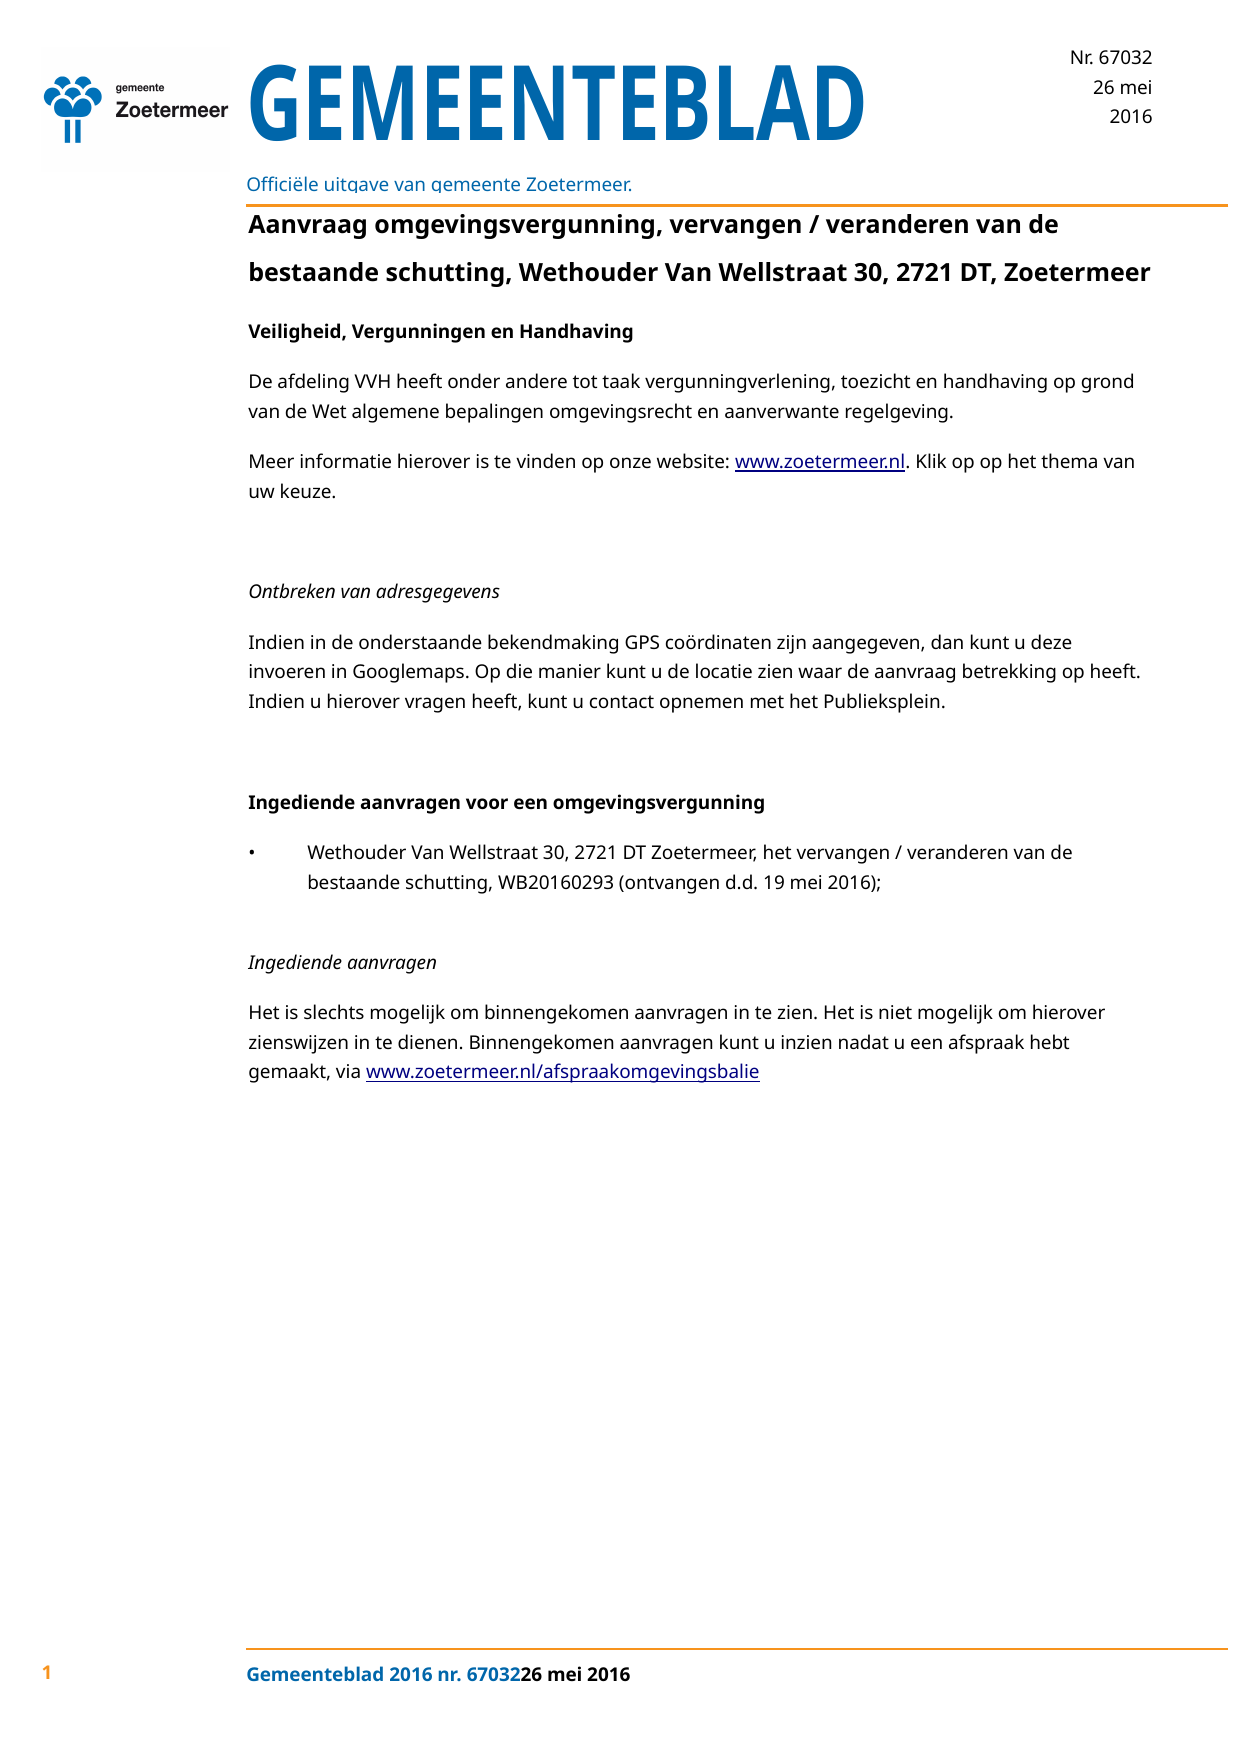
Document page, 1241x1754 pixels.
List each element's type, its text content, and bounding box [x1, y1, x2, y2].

text Ingediende aanvragen voor een omgevingsvergunning [248, 789, 1152, 815]
list Wethouder Van Wellstraat 30, 2721 DT Zoetermeer, het vervangen / veranderen van de bestaande schutting, WB20160293 (ontvangen d.d. 19 mei 2016); [248, 839, 1152, 895]
text Het is slechts mogelijk om binnengekomen aanvragen in te zien. Het is niet mogelijk om hierover zienswijzen in te dienen. Binnengekomen aanvragen kunt u inzien nadat u een afspraak hebt gemaakt, via www.zoetermeer.nl/afspraakomgevingsbalie [248, 999, 1152, 1084]
text Meer informatie hierover is te vinden op onze website: www.zoetermeer.nl. Klik op op het thema van uw keuze. [248, 448, 1152, 504]
text Aanvraag omgevingsvergunning, vervangen / veranderen van de bestaande schutting, Wethouder Van Wellstraat 30, 2721 DT, Zoetermeer [248, 207, 1152, 288]
text Indien in de onderstaande bekendmaking GPS coördinaten zijn aangegeven, dan kunt u deze invoeren in Googlemaps. Op die manier kunt u de locatie zien waar de aanvraag betrekking op heeft. Indien u hierover vragen heeft, kunt u contact opnemen met het Publieksplein. [248, 629, 1152, 714]
picture [41, 47, 231, 172]
text Veiligheid, Vergunningen en Handhaving [248, 318, 1152, 344]
text De afdeling VVH heeft onder andere tot taak vergunningverlening, toezicht en handhaving op grond van de Wet algemene bepalingen omgevingsrecht en aanverwante regelgeving. [248, 368, 1152, 424]
text Ontbreken van adresgegevens [248, 579, 1152, 604]
text Ingediende aanvragen [248, 949, 1152, 975]
